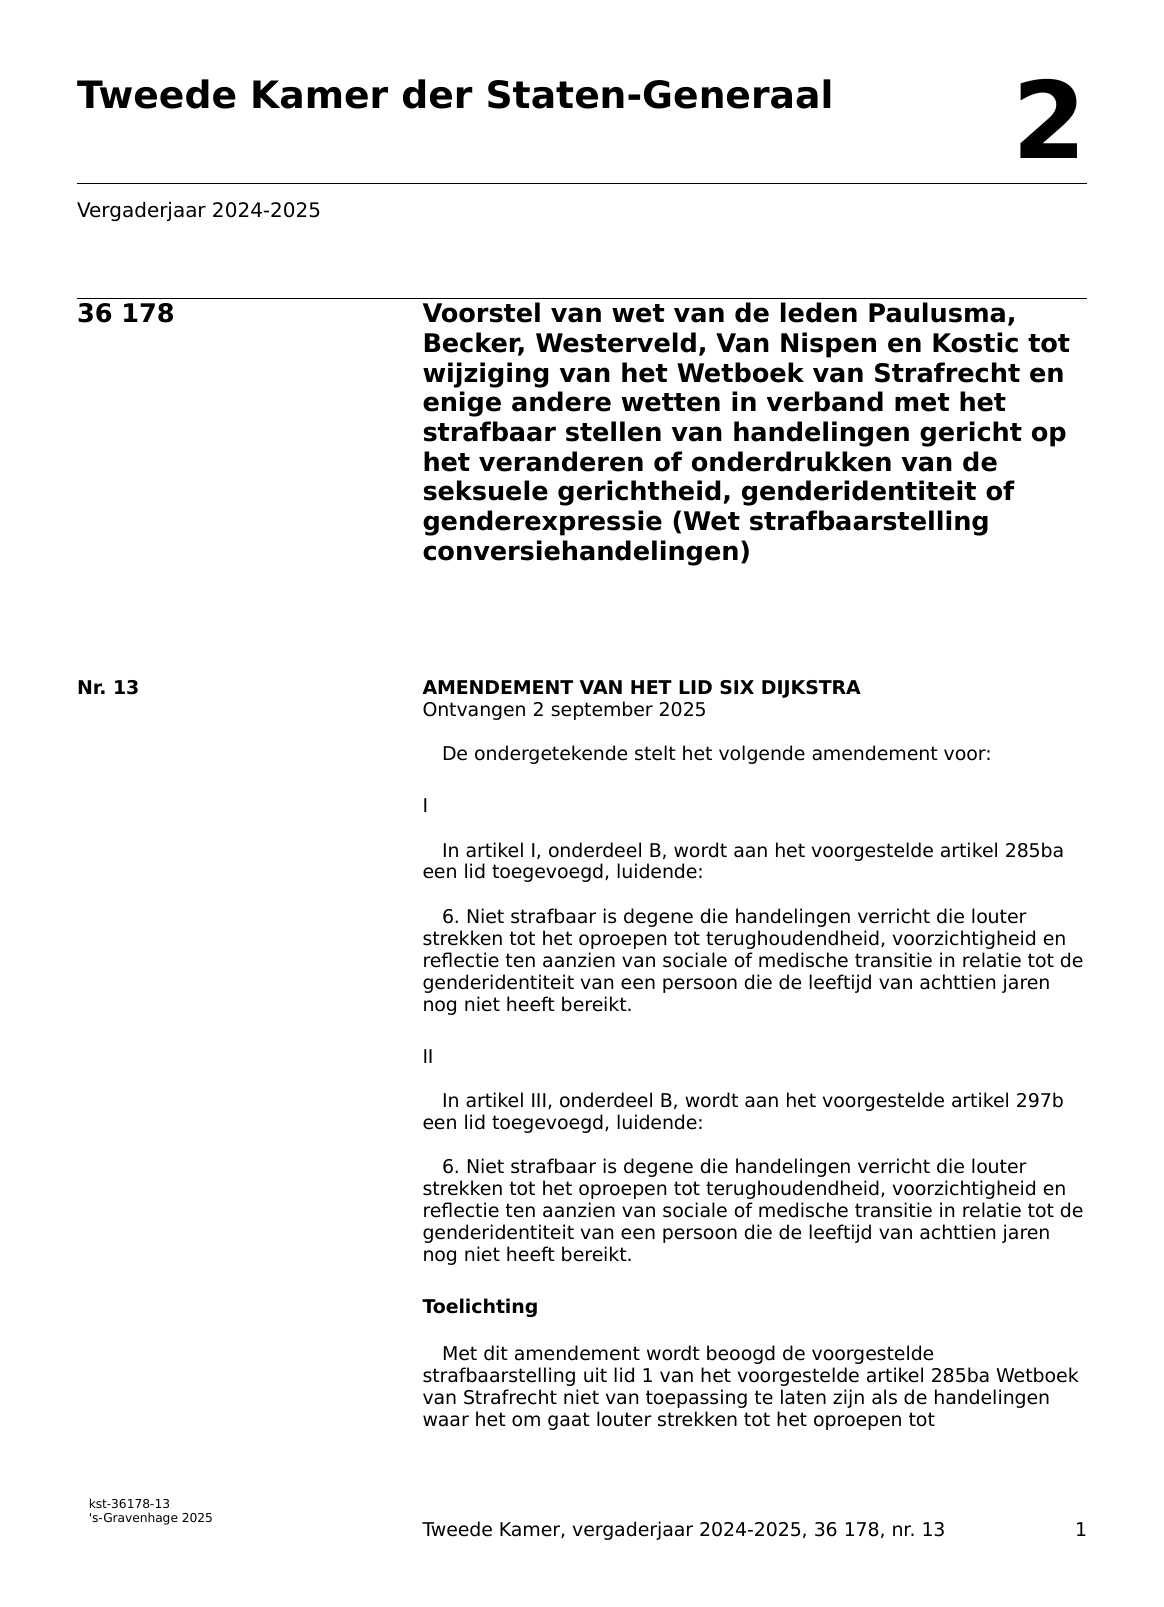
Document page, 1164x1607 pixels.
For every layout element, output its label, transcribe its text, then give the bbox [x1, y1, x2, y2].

text 6. Niet strafbaar is degene die handelingen verricht die louter strekken tot het oproepen tot terughoudendheid, voorzichtigheid en reflectie ten aanzien van sociale of medische transitie in relatie tot de genderidentiteit van een persoon die de leeftijd van achttien jaren nog niet heeft bereikt. [422, 1156, 1087, 1266]
subtitle I [422, 795, 1087, 817]
subtitle Nr. 13 AMENDEMENT VAN HET LID SIX DIJKSTRA [77, 677, 1087, 699]
text De ondergetekende stelt het volgende amendement voor: [422, 743, 1087, 765]
subtitle II [422, 1046, 1087, 1067]
table_header 2 [886, 59, 1087, 183]
text Met dit amendement wordt beoogd de voorgestelde strafbaarstelling uit lid 1 van het voorgestelde artikel 285ba Wetboek van Strafrecht niet van toepassing te laten zijn als de handelingen waar het om gaat louter strekken tot het oproepen tot [422, 1343, 1087, 1431]
text 's-Gravenhage 2025 [88, 1511, 323, 1525]
subtitle Toelichting [422, 1296, 1087, 1318]
table_header Tweede Kamer der Staten-Generaal [77, 59, 886, 183]
subtitle 36 178 Voorstel van wet van de leden Paulusma, Becker, Westerveld, Van Nispen en Kostic tot wijziging van het Wetboek van Strafrecht en enige andere wetten in verband met het strafbaar stellen van handelingen gericht op het veranderen of onderdrukken van de seksuele gerichtheid, genderidentiteit of genderexpressie (Wet strafbaarstelling conversiehandelingen) [77, 299, 1087, 566]
table_cell Vergaderjaar 2024-2025 [77, 184, 1087, 298]
text kst-36178-13 [88, 1497, 323, 1511]
text 6. Niet strafbaar is degene die handelingen verricht die louter strekken tot het oproepen tot terughoudendheid, voorzichtigheid en reflectie ten aanzien van sociale of medische transitie in relatie tot de genderidentiteit van een persoon die de leeftijd van achttien jaren nog niet heeft bereikt. [422, 906, 1087, 1016]
text In artikel III, onderdeel B, wordt aan het voorgestelde artikel 297b een lid toegevoegd, luidende: [422, 1090, 1087, 1134]
text Ontvangen 2 september 2025 [422, 699, 1087, 721]
text In artikel I, onderdeel B, wordt aan het voorgestelde artikel 285ba een lid toegevoegd, luidende: [422, 839, 1087, 883]
